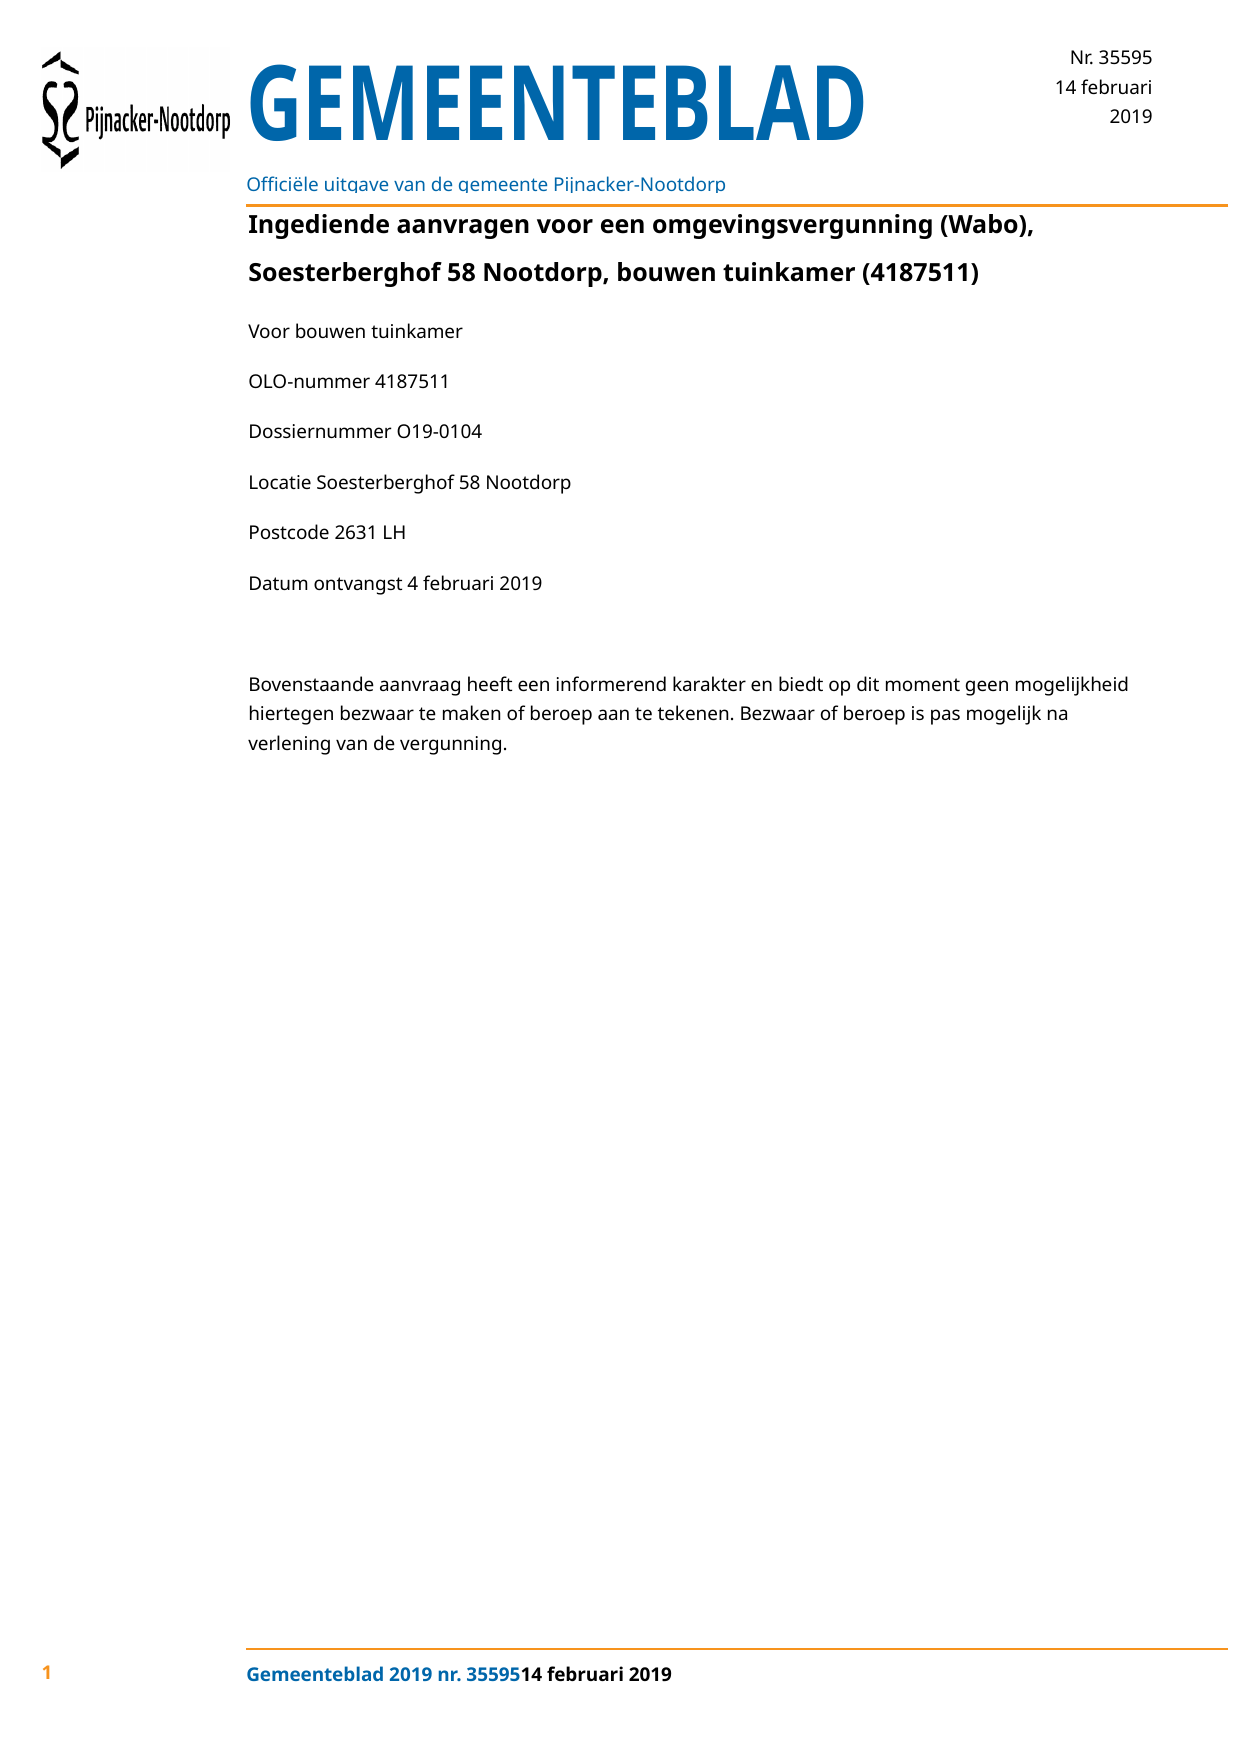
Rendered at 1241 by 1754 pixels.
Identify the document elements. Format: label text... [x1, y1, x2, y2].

text Postcode 2631 LH [248, 519, 1152, 545]
text Voor bouwen tuinkamer [248, 318, 1152, 344]
text Ingediende aanvragen voor een omgevingsvergunning (Wabo), Soesterberghof 58 Nootdorp, bouwen tuinkamer (4187511) [248, 207, 1152, 288]
text Bovenstaande aanvraag heeft een informerend karakter en biedt op dit moment geen mogelijkheid hiertegen bezwaar te maken of beroep aan te tekenen. Bezwaar of beroep is pas mogelijk na verlening van de vergunning. [248, 671, 1152, 756]
picture [41, 47, 231, 172]
text Dossiernummer O19-0104 [248, 419, 1152, 444]
text Datum ontvangst 4 februari 2019 [248, 570, 1152, 596]
text Locatie Soesterberghof 58 Nootdorp [248, 469, 1152, 495]
text OLO-nummer 4187511 [248, 368, 1152, 394]
